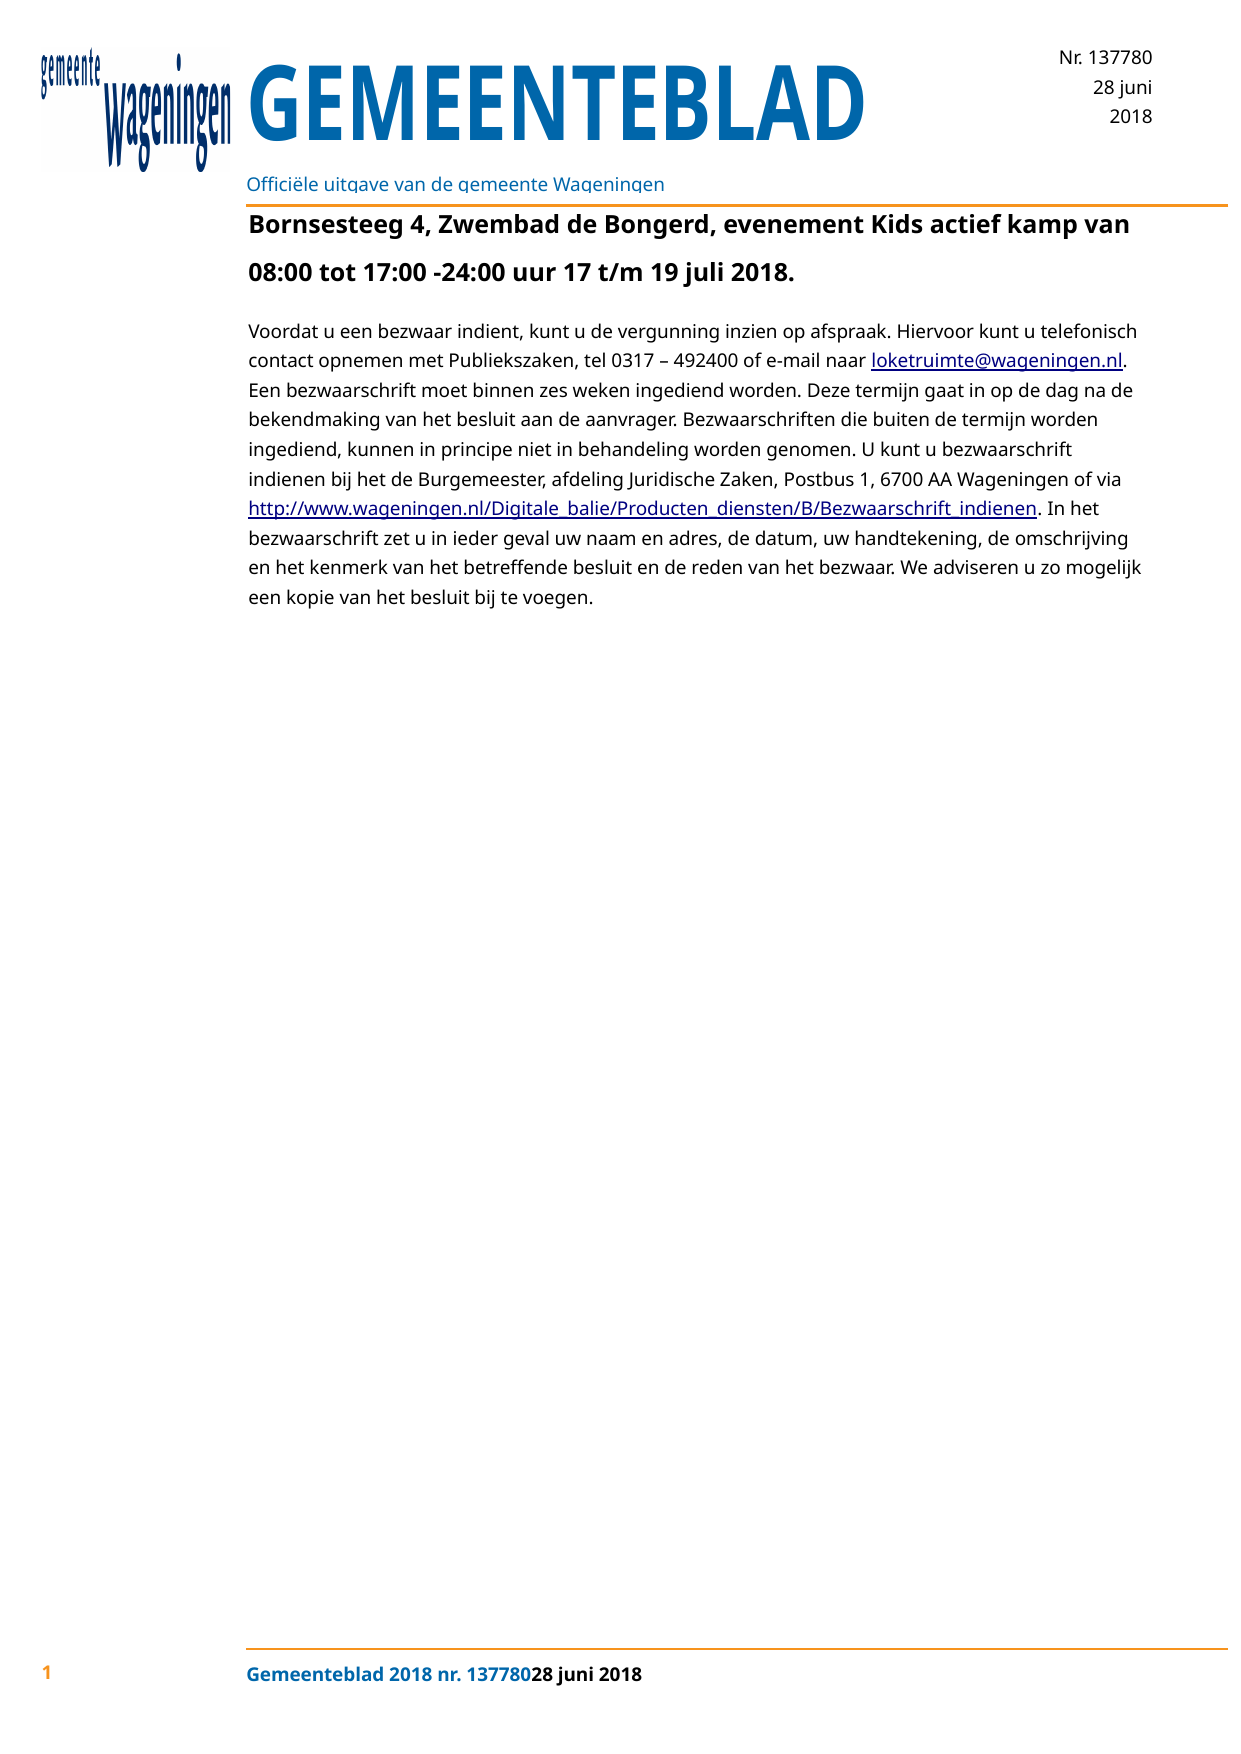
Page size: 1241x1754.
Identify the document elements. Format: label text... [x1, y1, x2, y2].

text Bornsesteeg 4, Zwembad de Bongerd, evenement Kids actief kamp van 08:00 tot 17:00 -24:00 uur 17 t/m 19 juli 2018. [248, 207, 1152, 288]
picture [41, 47, 231, 172]
text Voordat u een bezwaar indient, kunt u de vergunning inzien op afspraak. Hiervoor kunt u telefonisch contact opnemen met Publiekszaken, tel 0317 – 492400 of e-mail naar loketruimte@wageningen.nl. Een bezwaarschrift moet binnen zes weken ingediend worden. Deze termijn gaat in op de dag na de bekendmaking van het besluit aan de aanvrager. Bezwaarschriften die buiten de termijn worden ingediend, kunnen in principe niet in behandeling worden genomen. U kunt u bezwaarschrift indienen bij het de Burgemeester, afdeling Juridische Zaken, Postbus 1, 6700 AA Wageningen of via http://www.wageningen.nl/Digitale_balie/Producten_diensten/B/Bezwaarschrift_indienen. In het bezwaarschrift zet u in ieder geval uw naam en adres, de datum, uw handtekening, de omschrijving en het kenmerk van het betreffende besluit en de reden van het bezwaar. We adviseren u zo mogelijk een kopie van het besluit bij te voegen. [248, 318, 1152, 610]
